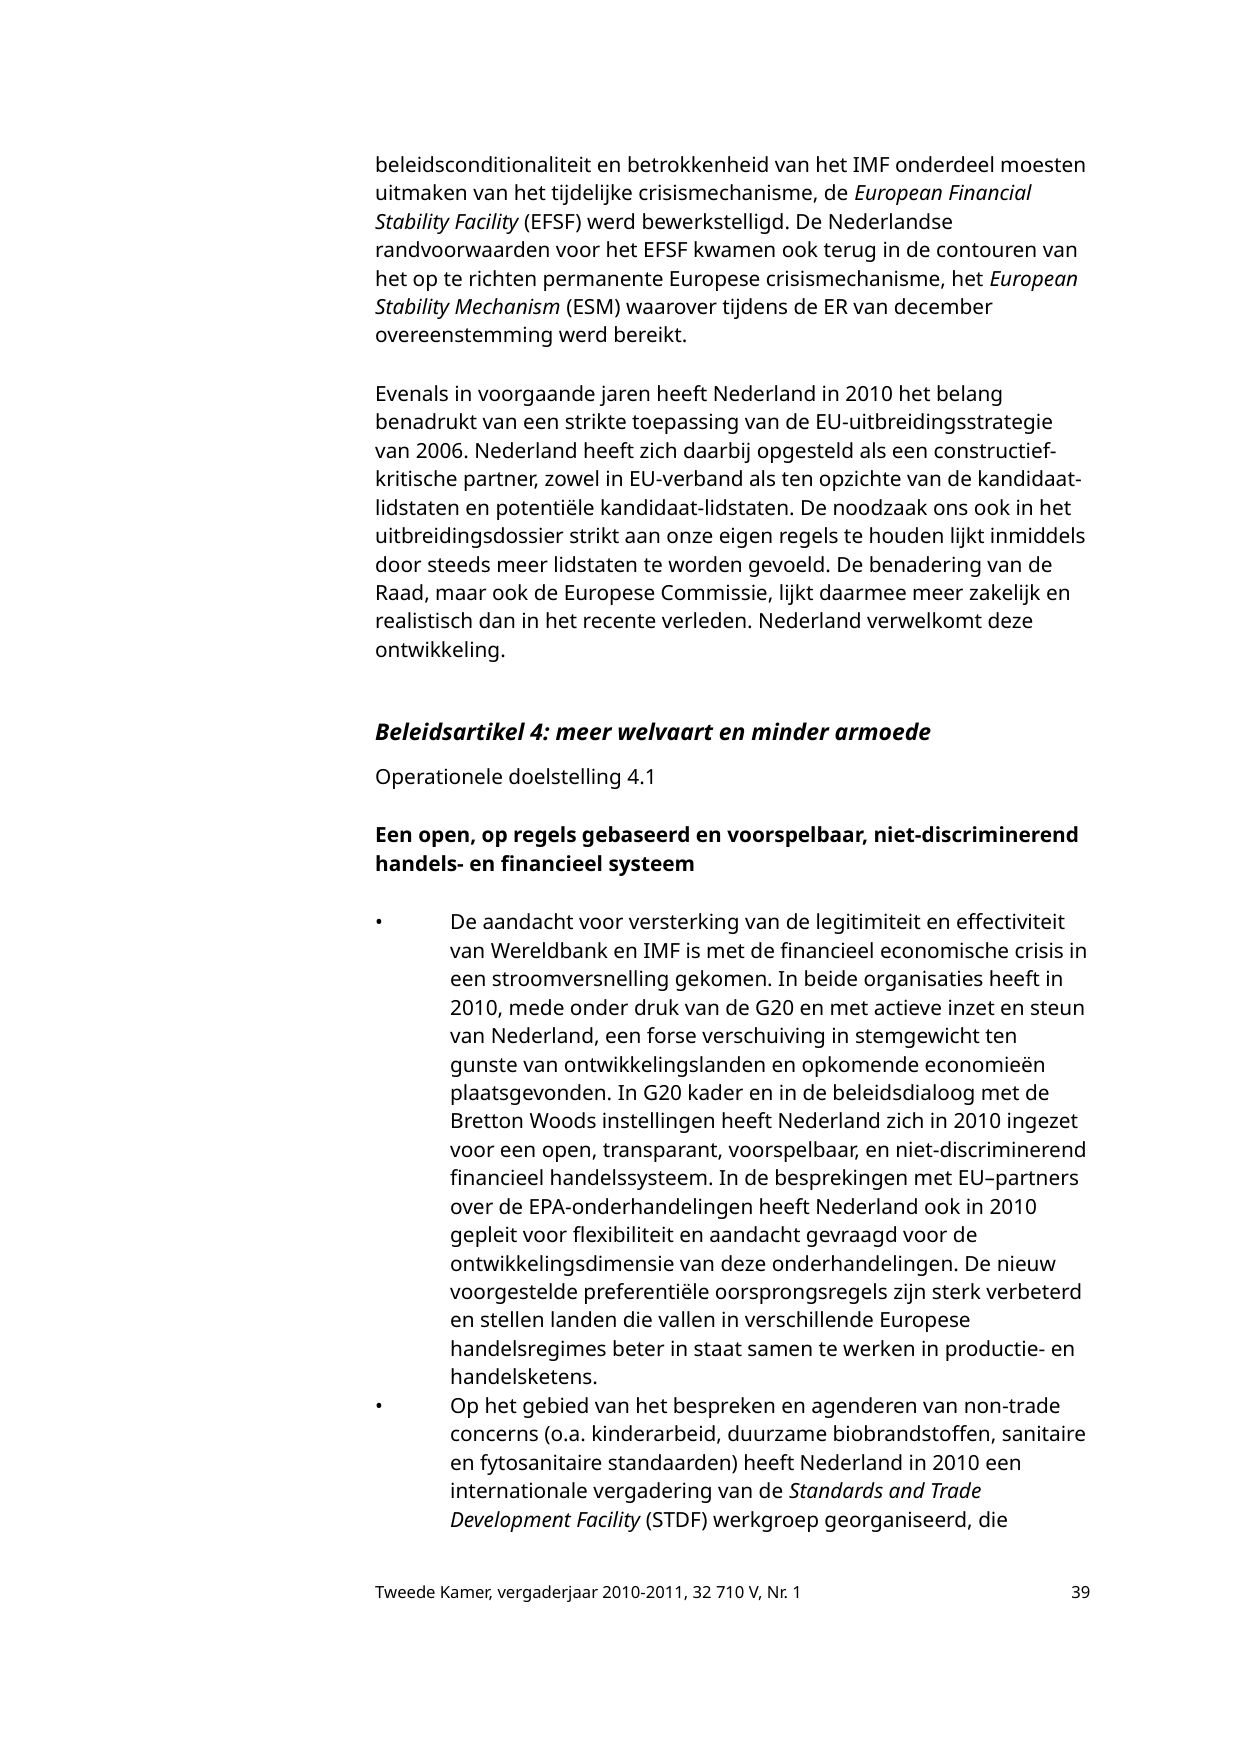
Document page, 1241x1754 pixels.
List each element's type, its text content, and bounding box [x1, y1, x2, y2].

text Operationele doelstelling 4.1 [375, 762, 1090, 791]
text beleidsconditionaliteit en betrokkenheid van het IMF onderdeel moesten uitmaken van het tijdelijke crisismechanisme, de European Financial Stability Facility (EFSF) werd bewerkstelligd. De Nederlandse randvoorwaarden voor het EFSF kwamen ook terug in de contouren van het op te richten permanente Europese crisismechanisme, het European Stability Mechanism (ESM) waarover tijdens de ER van december overeenstemming werd bereikt. [375, 150, 1090, 349]
text Een open, op regels gebaseerd en voorspelbaar, niet-discriminerend handels- en financieel systeem [375, 821, 1090, 877]
list Op het gebied van het bespreken en agenderen van non-trade concerns (o.a. kinderarbeid, duurzame biobrandstoffen, sanitaire en fytosanitaire standaarden) heeft Nederland in 2010 een internationale vergadering van de Standards and Trade Development Facility (STDF) werkgroep georganiseerd, die [375, 1391, 1090, 1533]
subtitle Beleidsartikel 4: meer welvaart en minder armoede [375, 716, 1090, 747]
text Evenals in voorgaande jaren heeft Nederland in 2010 het belang benadrukt van een strikte toepassing van de EU-uitbreidingsstrategie van 2006. Nederland heeft zich daarbij opgesteld als een constructief-kritische partner, zowel in EU-verband als ten opzichte van de kandidaat-lidstaten en potentiële kandidaat-lidstaten. De noodzaak ons ook in het uitbreidingsdossier strikt aan onze eigen regels te houden lijkt inmiddels door steeds meer lidstaten te worden gevoeld. De benadering van de Raad, maar ook de Europese Commissie, lijkt daarmee meer zakelijk en realistisch dan in het recente verleden. Nederland verwelkomt deze ontwikkeling. [375, 379, 1090, 663]
list De aandacht voor versterking van de legitimiteit en effectiviteit van Wereldbank en IMF is met de financieel economische crisis in een stroomversnelling gekomen. In beide organisaties heeft in 2010, mede onder druk van de G20 en met actieve inzet en steun van Nederland, een forse verschuiving in stemgewicht ten gunste van ontwikkelingslanden en opkomende economieën plaatsgevonden. In G20 kader en in de beleidsdialoog met de Bretton Woods instellingen heeft Nederland zich in 2010 ingezet voor een open, transparant, voorspelbaar, en niet-discriminerend financieel handelssysteem. In de besprekingen met EU–partners over de EPA-onderhandelingen heeft Nederland ook in 2010 gepleit voor flexibiliteit en aandacht gevraagd voor de ontwikkelingsdimensie van deze onderhandelingen. De nieuw voorgestelde preferentiële oorsprongsregels zijn sterk verbeterd en stellen landen die vallen in verschillende Europese handelsregimes beter in staat samen te werken in productie- en handelsketens. [375, 907, 1090, 1391]
